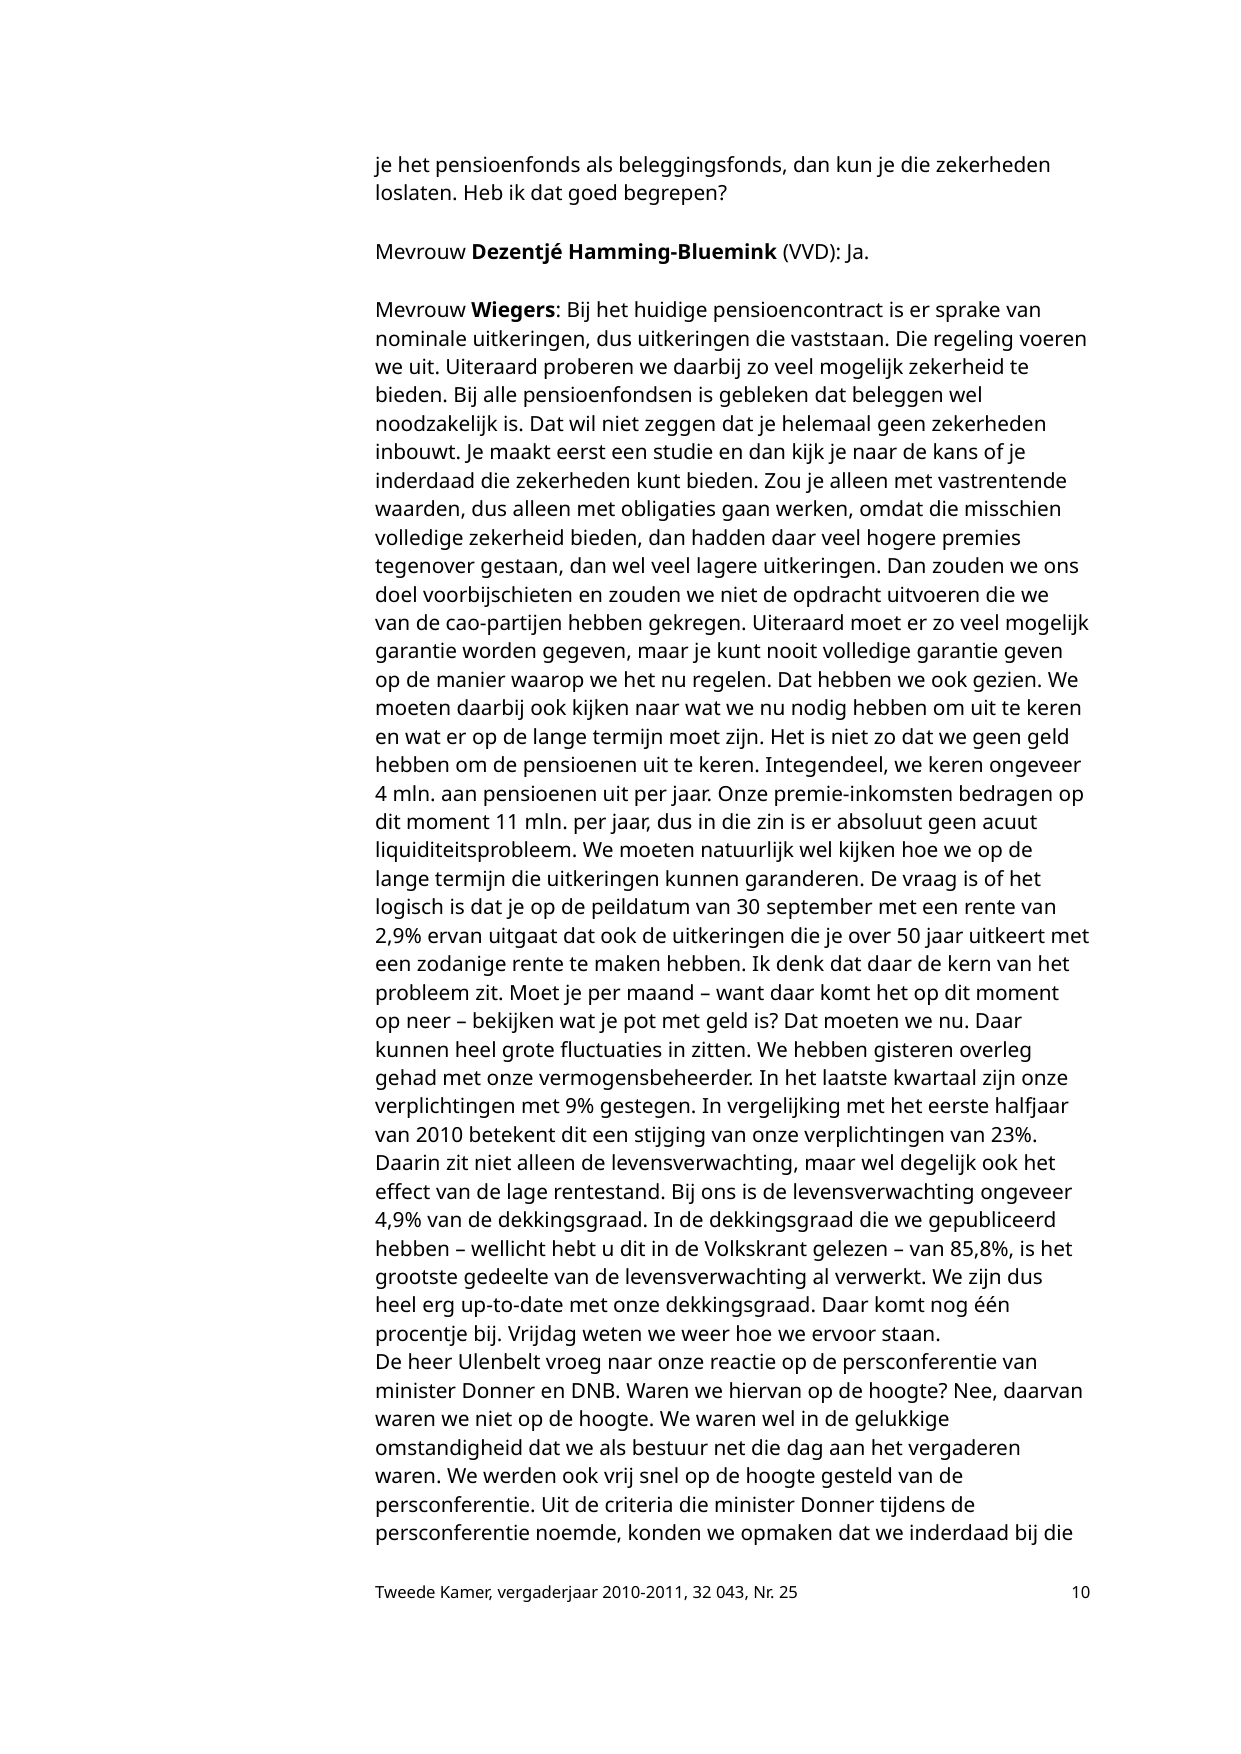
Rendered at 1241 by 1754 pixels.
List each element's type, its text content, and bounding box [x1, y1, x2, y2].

text Mevrouw Wiegers: Bij het huidige pensioencontract is er sprake van nominale uitkeringen, dus uitkeringen die vaststaan. Die regeling voeren we uit. Uiteraard proberen we daarbij zo veel mogelijk zekerheid te bieden. Bij alle pensioenfondsen is gebleken dat beleggen wel noodzakelijk is. Dat wil niet zeggen dat je helemaal geen zekerheden inbouwt. Je maakt eerst een studie en dan kijk je naar de kans of je inderdaad die zekerheden kunt bieden. Zou je alleen met vastrentende waarden, dus alleen met obligaties gaan werken, omdat die misschien volledige zekerheid bieden, dan hadden daar veel hogere premies tegenover gestaan, dan wel veel lagere uitkeringen. Dan zouden we ons doel voorbijschieten en zouden we niet de opdracht uitvoeren die we van de cao-partijen hebben gekregen. Uiteraard moet er zo veel mogelijk garantie worden gegeven, maar je kunt nooit volledige garantie geven op de manier waarop we het nu regelen. Dat hebben we ook gezien. We moeten daarbij ook kijken naar wat we nu nodig hebben om uit te keren en wat er op de lange termijn moet zijn. Het is niet zo dat we geen geld hebben om de pensioenen uit te keren. Integendeel, we keren ongeveer 4 mln. aan pensioenen uit per jaar. Onze premie-inkomsten bedragen op dit moment 11 mln. per jaar, dus in die zin is er absoluut geen acuut liquiditeitsprobleem. We moeten natuurlijk wel kijken hoe we op de lange termijn die uitkeringen kunnen garanderen. De vraag is of het logisch is dat je op de peildatum van 30 september met een rente van 2,9% ervan uitgaat dat ook de uitkeringen die je over 50 jaar uitkeert met een zodanige rente te maken hebben. Ik denk dat daar de kern van het probleem zit. Moet je per maand – want daar komt het op dit moment op neer – bekijken wat je pot met geld is? Dat moeten we nu. Daar kunnen heel grote fluctuaties in zitten. We hebben gisteren overleg gehad met onze vermogensbeheerder. In het laatste kwartaal zijn onze verplichtingen met 9% gestegen. In vergelijking met het eerste halfjaar van 2010 betekent dit een stijging van onze verplichtingen van 23%. Daarin zit niet alleen de levensverwachting, maar wel degelijk ook het effect van de lage rentestand. Bij ons is de levensverwachting ongeveer 4,9% van de dekkingsgraad. In de dekkingsgraad die we gepubliceerd hebben – wellicht hebt u dit in de Volkskrant gelezen – van 85,8%, is het grootste gedeelte van de levensverwachting al verwerkt. We zijn dus heel erg up-to-date met onze dekkingsgraad. Daar komt nog één procentje bij. Vrijdag weten we weer hoe we ervoor staan. [375, 295, 1090, 1347]
text Mevrouw Dezentjé Hamming-Bluemink (VVD): Ja. [375, 237, 1090, 265]
text De heer Ulenbelt vroeg naar onze reactie op de persconferentie van minister Donner en DNB. Waren we hiervan op de hoogte? Nee, daarvan waren we niet op de hoogte. We waren wel in de gelukkige omstandigheid dat we als bestuur net die dag aan het vergaderen waren. We werden ook vrij snel op de hoogte gesteld van de persconferentie. Uit de criteria die minister Donner tijdens de persconferentie noemde, konden we opmaken dat we inderdaad bij die [375, 1347, 1090, 1547]
text je het pensioenfonds als beleggingsfonds, dan kun je die zekerheden loslaten. Heb ik dat goed begrepen? [375, 150, 1090, 207]
